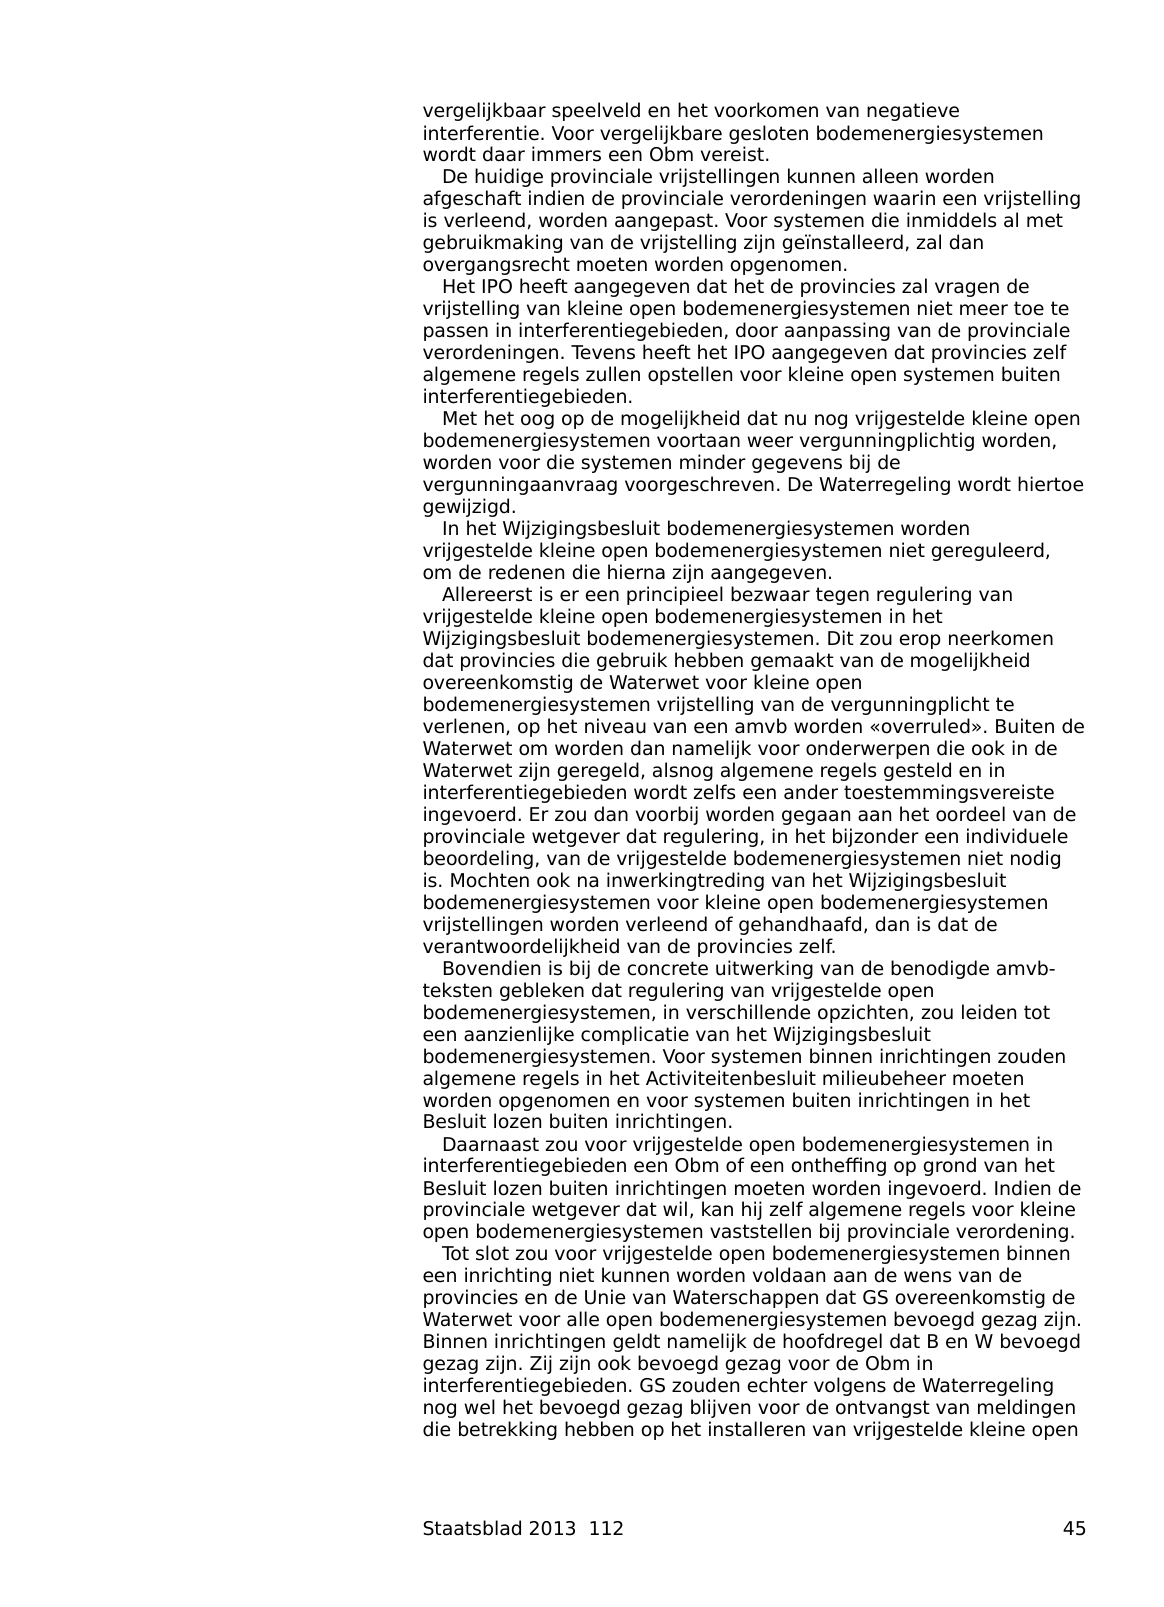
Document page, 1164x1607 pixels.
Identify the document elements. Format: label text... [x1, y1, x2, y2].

text Het IPO heeft aangegeven dat het de provincies zal vragen de vrijstelling van kleine open bodemenergiesystemen niet meer toe te passen in interferentiegebieden, door aanpassing van de provinciale verordeningen. Tevens heeft het IPO aangegeven dat provincies zelf algemene regels zullen opstellen voor kleine open systemen buiten interferentiegebieden. [422, 276, 1087, 408]
text De huidige provinciale vrijstellingen kunnen alleen worden afgeschaft indien de provinciale verordeningen waarin een vrijstelling is verleend, worden aangepast. Voor systemen die inmiddels al met gebruikmaking van de vrijstelling zijn geïnstalleerd, zal dan overgangsrecht moeten worden opgenomen. [422, 166, 1087, 276]
text Daarnaast zou voor vrijgestelde open bodemenergiesystemen in interferentiegebieden een Obm of een ontheffing op grond van het Besluit lozen buiten inrichtingen moeten worden ingevoerd. Indien de provinciale wetgever dat wil, kan hij zelf algemene regels voor kleine open bodemenergiesystemen vaststellen bij provinciale verordening. [422, 1133, 1087, 1243]
text In het Wijzigingsbesluit bodemenergiesystemen worden vrijgestelde kleine open bodemenergiesystemen niet gereguleerd, om de redenen die hierna zijn aangegeven. [422, 518, 1087, 584]
text Bovendien is bij de concrete uitwerking van de benodigde amvb-teksten gebleken dat regulering van vrijgestelde open bodemenergiesystemen, in verschillende opzichten, zou leiden tot een aanzienlijke complicatie van het Wijzigingsbesluit bodemenergiesystemen. Voor systemen binnen inrichtingen zouden algemene regels in het Activiteitenbesluit milieubeheer moeten worden opgenomen en voor systemen buiten inrichtingen in het Besluit lozen buiten inrichtingen. [422, 958, 1087, 1133]
text vergelijkbaar speelveld en het voorkomen van negatieve interferentie. Voor vergelijkbare gesloten bodemenergiesystemen wordt daar immers een Obm vereist. [422, 100, 1087, 166]
text Met het oog op de mogelijkheid dat nu nog vrijgestelde kleine open bodemenergiesystemen voortaan weer vergunningplichtig worden, worden voor die systemen minder gegevens bij de vergunningaanvraag voorgeschreven. De Waterregeling wordt hiertoe gewijzigd. [422, 408, 1087, 518]
text Allereerst is er een principieel bezwaar tegen regulering van vrijgestelde kleine open bodemenergiesystemen in het Wijzigingsbesluit bodemenergiesystemen. Dit zou erop neerkomen dat provincies die gebruik hebben gemaakt van de mogelijkheid overeenkomstig de Waterwet voor kleine open bodemenergiesystemen vrijstelling van de vergunningplicht te verlenen, op het niveau van een amvb worden «overruled». Buiten de Waterwet om worden dan namelijk voor onderwerpen die ook in de Waterwet zijn geregeld, alsnog algemene regels gesteld en in interferentiegebieden wordt zelfs een ander toestemmingsvereiste ingevoerd. Er zou dan voorbij worden gegaan aan het oordeel van de provinciale wetgever dat regulering, in het bijzonder een individuele beoordeling, van de vrijgestelde bodemenergiesystemen niet nodig is. Mochten ook na inwerkingtreding van het Wijzigingsbesluit bodemenergiesystemen voor kleine open bodemenergiesystemen vrijstellingen worden verleend of gehandhaafd, dan is dat de verantwoordelijkheid van de provincies zelf. [422, 584, 1087, 958]
text Tot slot zou voor vrijgestelde open bodemenergiesystemen binnen een inrichting niet kunnen worden voldaan aan de wens van de provincies en de Unie van Waterschappen dat GS overeenkomstig de Waterwet voor alle open bodemenergiesystemen bevoegd gezag zijn. Binnen inrichtingen geldt namelijk de hoofdregel dat B en W bevoegd gezag zijn. Zij zijn ook bevoegd gezag voor de Obm in interferentiegebieden. GS zouden echter volgens de Waterregeling nog wel het bevoegd gezag blijven voor de ontvangst van meldingen die betrekking hebben op het installeren van vrijgestelde kleine open [422, 1243, 1087, 1441]
